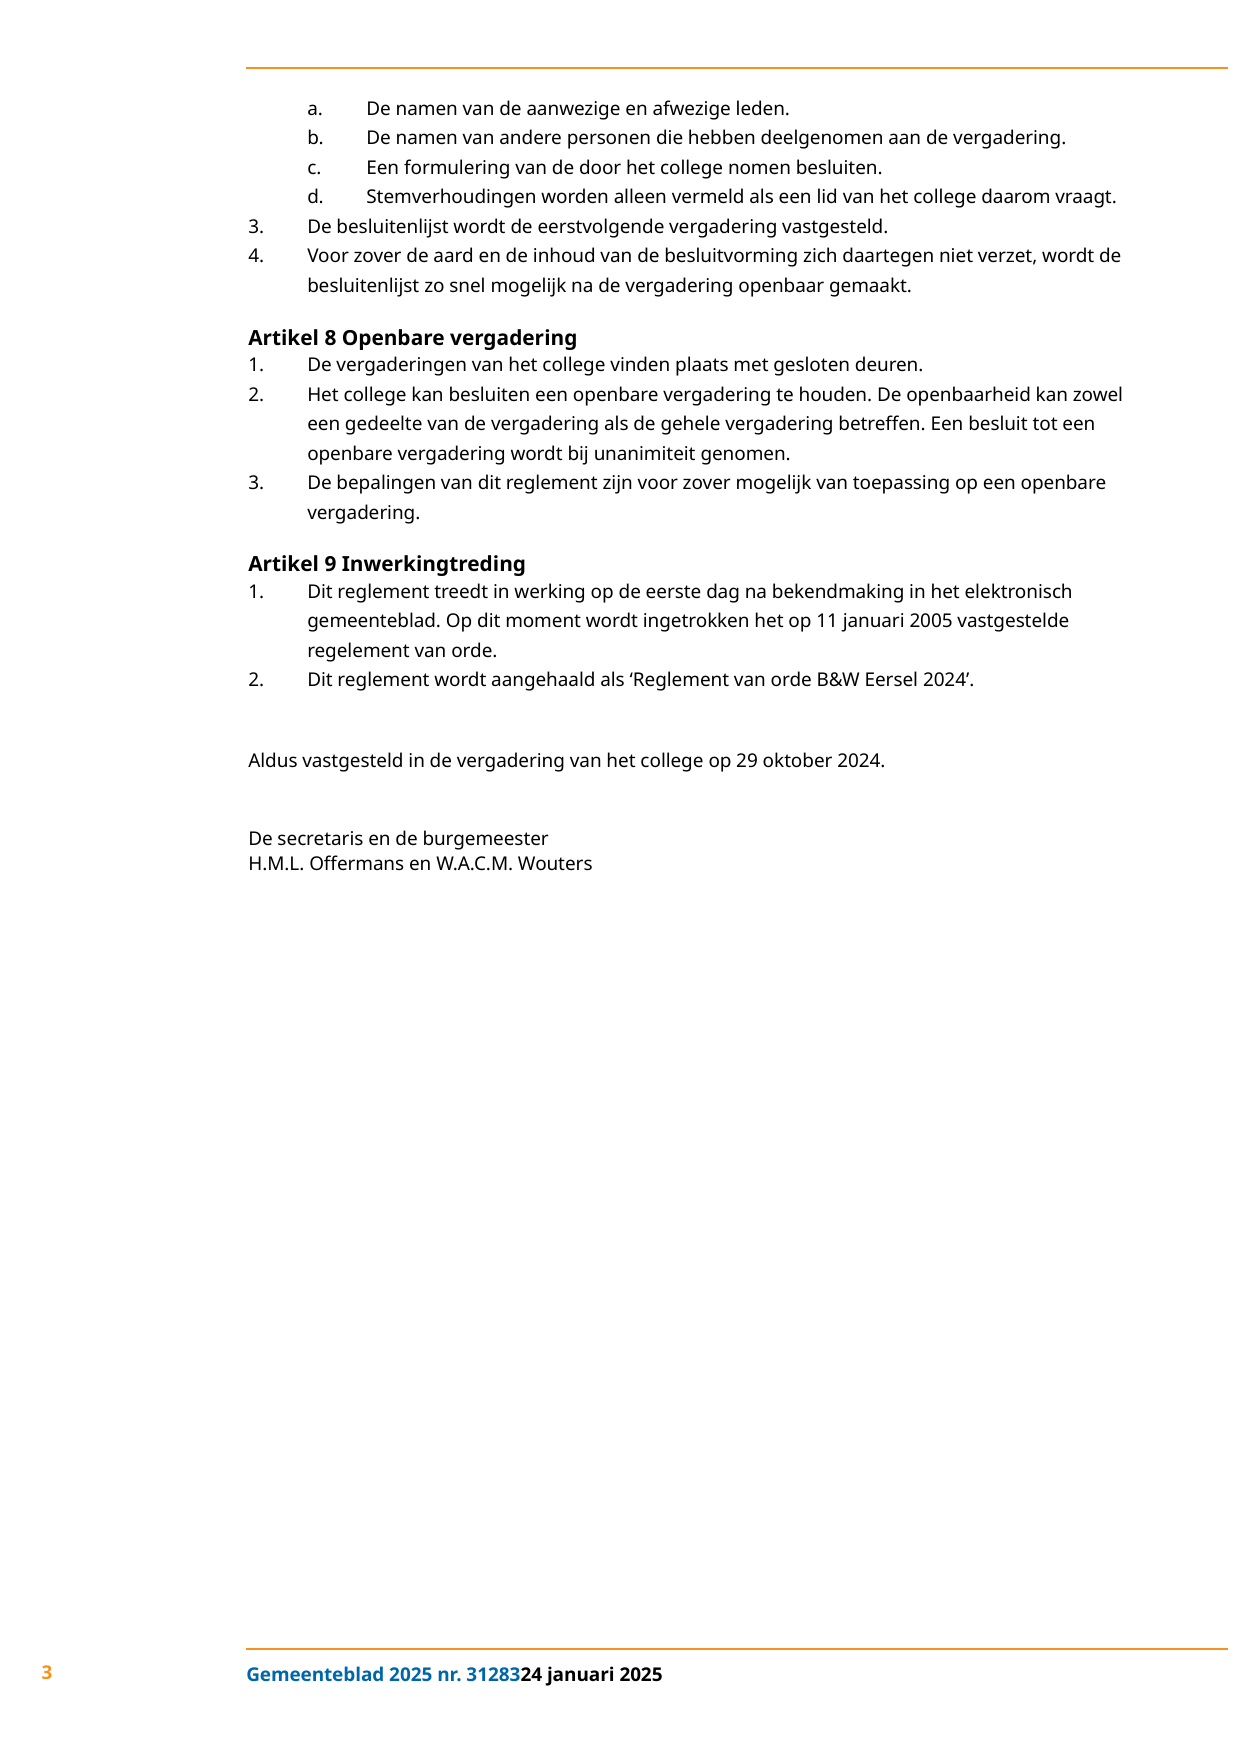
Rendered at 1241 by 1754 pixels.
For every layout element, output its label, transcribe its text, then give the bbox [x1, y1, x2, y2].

list Een formulering van de door het college nomen besluiten. [307, 154, 1152, 180]
list Voor zover de aard en de inhoud van de besluitvorming zich daartegen niet verzet, wordt de besluitenlijst zo snel mogelijk na de vergadering openbaar gemaakt. [248, 243, 1152, 298]
list De namen van andere personen die hebben deelgenomen aan de vergadering. [307, 124, 1152, 150]
list De besluitenlijst wordt de eerstvolgende vergadering vastgesteld. [248, 213, 1152, 239]
list Dit reglement treedt in werking op de eerste dag na bekendmaking in het elektronisch gemeenteblad. Op dit moment wordt ingetrokken het op 11 januari 2005 vastgestelde regelement van orde. [248, 578, 1152, 663]
text Artikel 9 Inwerkingtreding [248, 549, 1152, 578]
list Het college kan besluiten een openbare vergadering te houden. De openbaarheid kan zowel een gedeelte van de vergadering als de gehele vergadering betreffen. Een besluit tot een openbare vergadering wordt bij unanimiteit genomen. [248, 381, 1152, 466]
text H.M.L. Offermans en W.A.C.M. Wouters [248, 851, 1152, 876]
list De vergaderingen van het college vinden plaats met gesloten deuren. [248, 351, 1152, 377]
text Artikel 8 Openbare vergadering [248, 323, 1152, 351]
text De secretaris en de burgemeester [248, 825, 1152, 851]
list Stemverhoudingen worden alleen vermeld als een lid van het college daarom vraagt. [307, 183, 1152, 209]
list Dit reglement wordt aangehaald als ‘Reglement van orde B&W Eersel 2024’. [248, 667, 1152, 692]
picture [41, 47, 231, 172]
list De bepalingen van dit reglement zijn voor zover mogelijk van toepassing op een openbare vergadering. [248, 469, 1152, 525]
list De namen van de aanwezige en afwezige leden. [307, 95, 1152, 121]
text Aldus vastgesteld in de vergadering van het college op 29 oktober 2024. [248, 748, 1152, 773]
